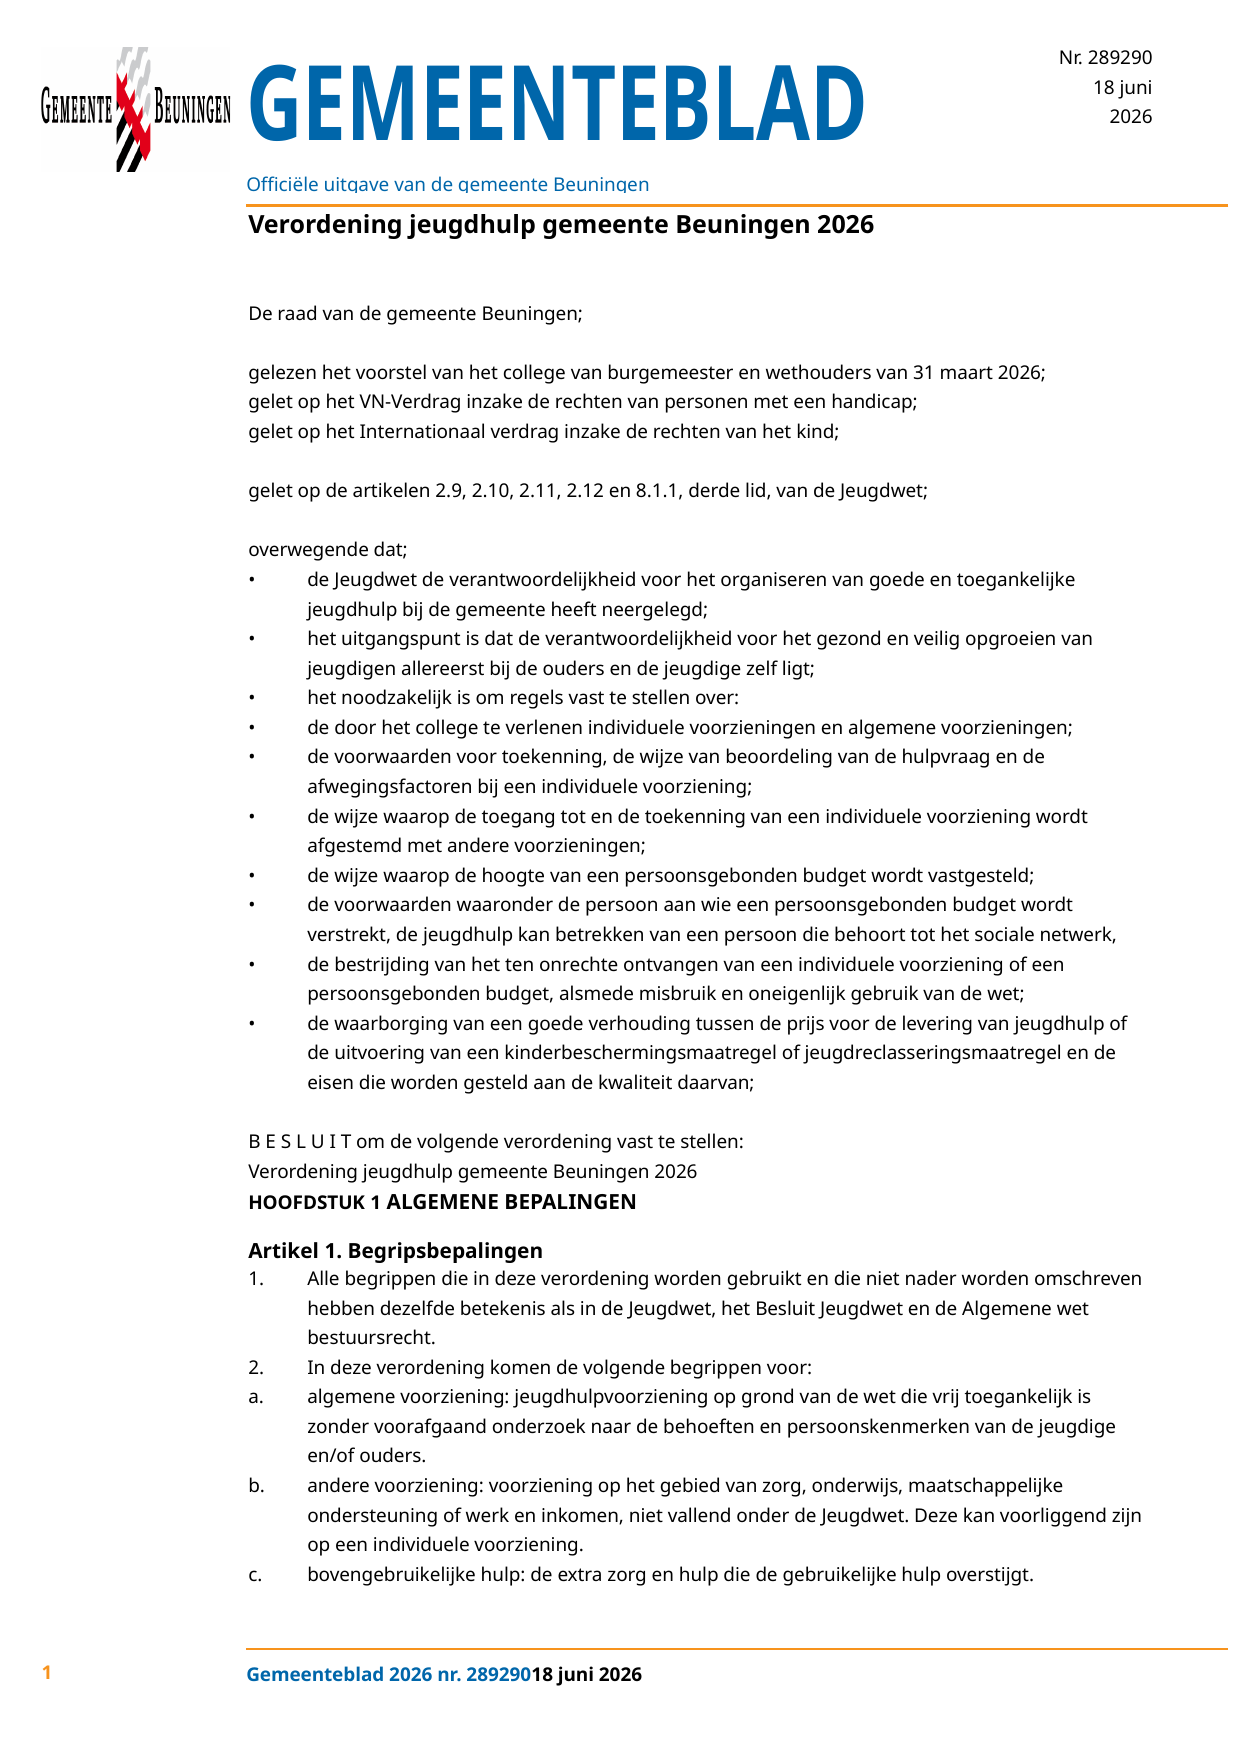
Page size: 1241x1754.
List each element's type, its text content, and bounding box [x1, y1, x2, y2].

text Verordening jeugdhulp gemeente Beuningen 2026 [248, 1158, 1152, 1183]
list de wijze waarop de toegang tot en de toekenning van een individuele voorziening wordt afgestemd met andere voorzieningen; [248, 803, 1152, 858]
list de wijze waarop de hoogte van een persoonsgebonden budget wordt vastgesteld; [248, 862, 1152, 888]
text gelet op het VN-Verdrag inzake de rechten van personen met een handicap; [248, 389, 1152, 414]
list In deze verordening komen de volgende begrippen voor: [248, 1354, 1152, 1379]
list de voorwaarden waaronder de persoon aan wie een persoonsgebonden budget wordt verstrekt, de jeugdhulp kan betrekken van een persoon die behoort tot het sociale netwerk, [248, 892, 1152, 947]
list algemene voorziening: jeugdhulpvoorziening op grond van de wet die vrij toegankelijk is zonder voorafgaand onderzoek naar de behoeften en persoonskenmerken van de jeugdige en/of ouders. [248, 1383, 1152, 1468]
text overwegende dat; [248, 537, 1152, 562]
text Artikel 1. Begripsbepalingen [248, 1237, 1152, 1265]
list het noodzakelijk is om regels vast te stellen over: [248, 684, 1152, 710]
list de bestrijding van het ten onrechte ontvangen van een individuele voorziening of een persoonsgebonden budget, alsmede misbruik en oneigenlijk gebruik van de wet; [248, 951, 1152, 1006]
text HOOFDSTUK 1 ALGEMENE BEPALINGEN [248, 1187, 1152, 1216]
text gelet op het Internationaal verdrag inzake de rechten van het kind; [248, 418, 1152, 444]
picture [41, 47, 231, 172]
text De raad van de gemeente Beuningen; [248, 300, 1152, 326]
text Verordening jeugdhulp gemeente Beuningen 2026 [248, 207, 1152, 241]
list het uitgangspunt is dat de verantwoordelijkheid voor het gezond en veilig opgroeien van jeugdigen allereerst bij de ouders en de jeugdige zelf ligt; [248, 625, 1152, 681]
text gelet op de artikelen 2.9, 2.10, 2.11, 2.12 en 8.1.1, derde lid, van de Jeugdwet; [248, 477, 1152, 503]
list de door het college te verlenen individuele voorzieningen en algemene voorzieningen; [248, 714, 1152, 740]
text gelezen het voorstel van het college van burgemeester en wethouders van 31 maart 2026; [248, 359, 1152, 385]
text B E S L U I T om de volgende verordening vast te stellen: [248, 1128, 1152, 1154]
list bovengebruikelijke hulp: de extra zorg en hulp die de gebruikelijke hulp overstijgt. [248, 1561, 1152, 1587]
list de Jeugdwet de verantwoordelijkheid voor het organiseren van goede en toegankelijke jeugdhulp bij de gemeente heeft neergelegd; [248, 566, 1152, 621]
list de waarborging van een goede verhouding tussen de prijs voor de levering van jeugdhulp of de uitvoering van een kinderbeschermingsmaatregel of jeugdreclasseringsmaatregel en de eisen die worden gesteld aan de kwaliteit daarvan; [248, 1010, 1152, 1095]
list Alle begrippen die in deze verordening worden gebruikt en die niet nader worden omschreven hebben dezelfde betekenis als in de Jeugdwet, het Besluit Jeugdwet en de Algemene wet bestuursrecht. [248, 1265, 1152, 1350]
list de voorwaarden voor toekenning, de wijze van beoordeling van de hulpvraag en de afwegingsfactoren bij een individuele voorziening; [248, 744, 1152, 799]
list andere voorziening: voorziening op het gebied van zorg, onderwijs, maatschappelijke ondersteuning of werk en inkomen, niet vallend onder de Jeugdwet. Deze kan voorliggend zijn op een individuele voorziening. [248, 1472, 1152, 1557]
